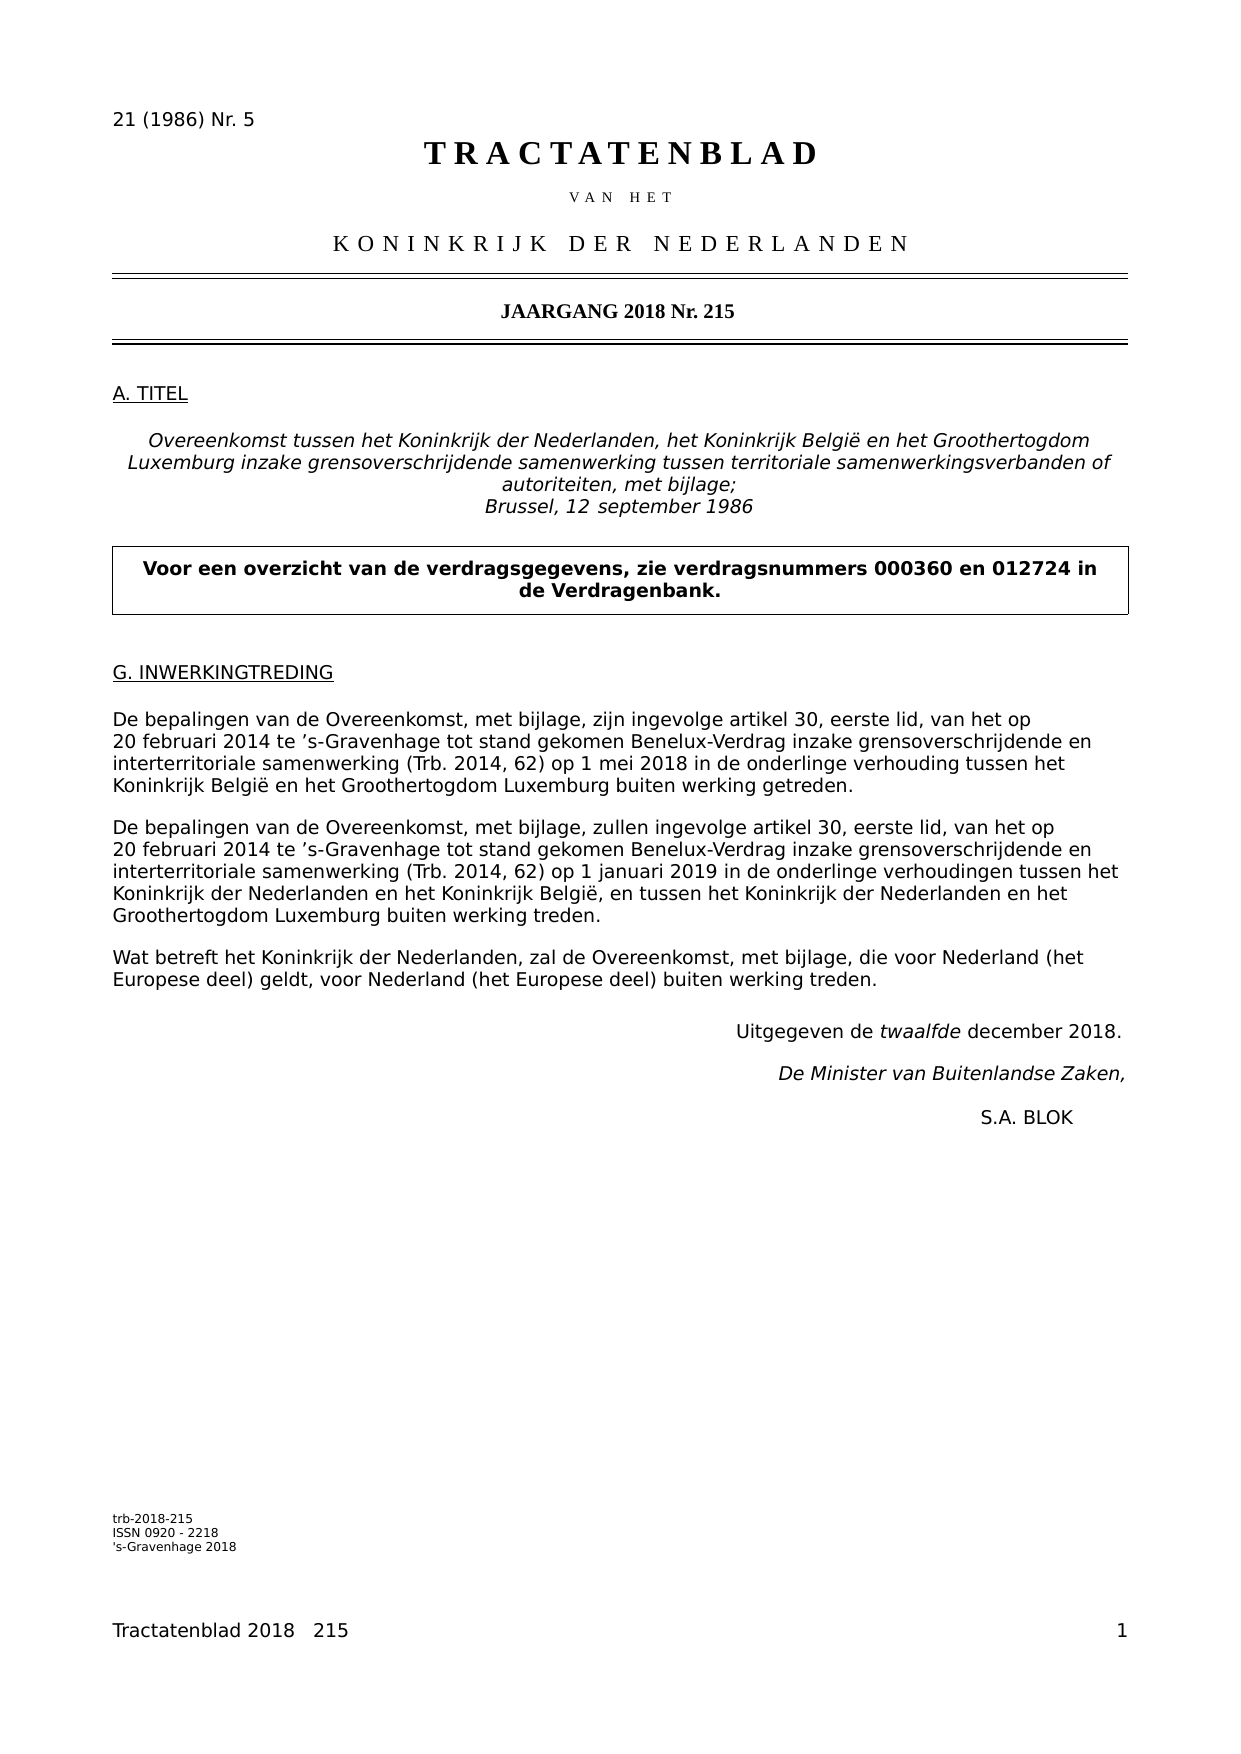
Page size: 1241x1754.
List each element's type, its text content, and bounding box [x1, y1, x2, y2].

text VAN HET [112, 189, 1128, 206]
text Overeenkomst tussen het Koninkrijk der Nederlanden, het Koninkrijk België en het Groothertogdom Luxemburg inzake grensoverschrijdende samenwerking tussen territoriale samenwerkingsverbanden of autoriteiten, met bijlage; [112, 430, 1128, 496]
text ISSN 0920 - 2218 [112, 1526, 346, 1540]
subtitle A. TITEL [112, 383, 1128, 405]
text Wat betreft het Koninkrijk der Nederlanden, zal de Overeenkomst, met bijlage, die voor Nederland (het Europese deel) geldt, voor Nederland (het Europese deel) buiten werking treden. [112, 947, 1128, 991]
text trb-2018-215 [112, 1512, 346, 1526]
text De bepalingen van de Overeenkomst, met bijlage, zijn ingevolge artikel 30, eerste lid, van het op 20 februari 2014 te ’s-Gravenhage tot stand gekomen Benelux-Verdrag inzake grensoverschrijdende en interterritoriale samenwerking (Trb. 2014, 62) op 1 mei 2018 in de onderlinge verhouding tussen het Koninkrijk België en het Groothertogdom Luxemburg buiten werking getreden. [112, 709, 1128, 797]
text De bepalingen van de Overeenkomst, met bijlage, zullen ingevolge artikel 30, eerste lid, van het op 20 februari 2014 te ’s-Gravenhage tot stand gekomen Benelux-Verdrag inzake grensoverschrijdende en interterritoriale samenwerking (Trb. 2014, 62) op 1 januari 2019 in de onderlinge verhoudingen tussen het Koninkrijk der Nederlanden en het Koninkrijk België, en tussen het Koninkrijk der Nederlanden en het Groothertogdom Luxemburg buiten werking treden. [112, 817, 1128, 927]
text TRACTATENBLAD [112, 133, 1128, 172]
text 's-Gravenhage 2018 [112, 1540, 346, 1554]
text Brussel, 12 september 1986 [112, 496, 1128, 518]
text 21 (1986) Nr. 5 [112, 109, 1128, 131]
text KONINKRIJK DER NEDERLANDEN [112, 229, 1128, 256]
text De Minister van Buitenlandse Zaken, S.A. BLOK [112, 1063, 1128, 1129]
text Uitgegeven de twaalfde december 2018. [112, 1021, 1128, 1043]
subtitle G. INWERKINGTREDING [112, 662, 1128, 684]
text JAARGANG 2018 Nr. 215 [112, 299, 1128, 323]
